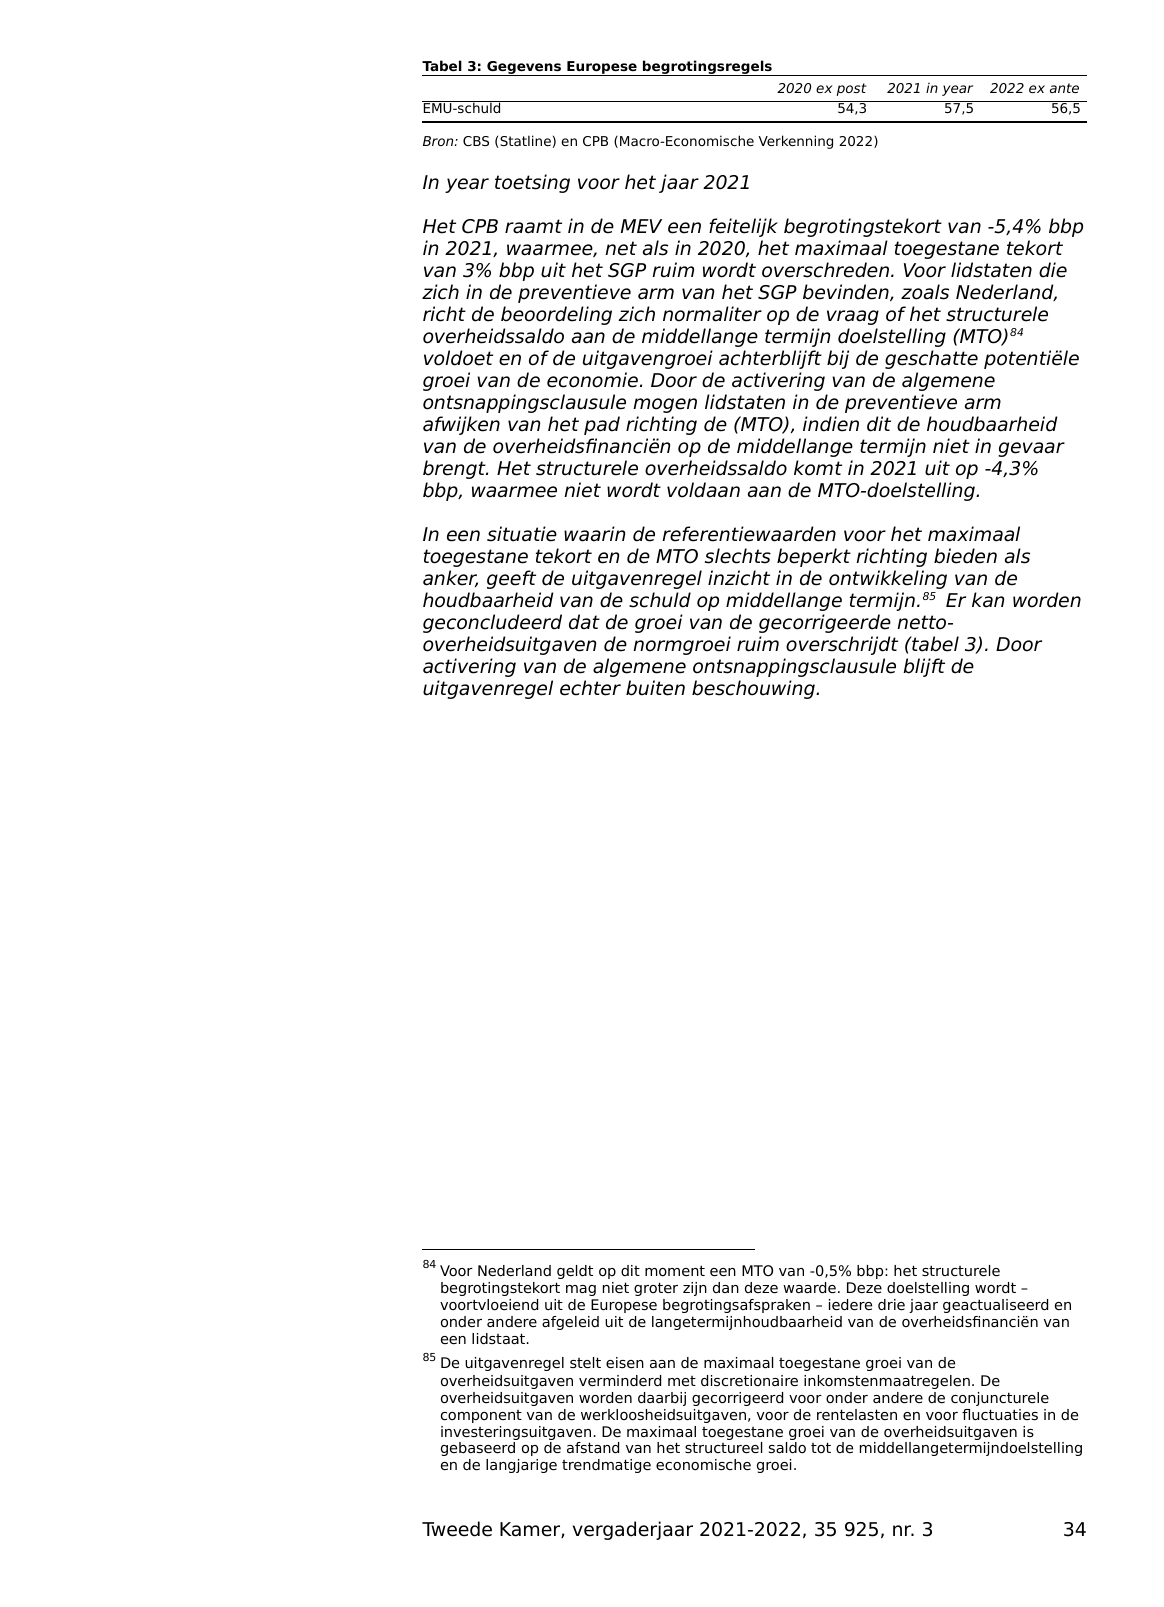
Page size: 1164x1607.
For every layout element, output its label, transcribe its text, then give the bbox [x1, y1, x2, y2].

text De uitgavenregel stelt eisen aan de maximaal toegestane groei van de overheidsuitgaven verminderd met discretionaire inkomstenmaatregelen. De overheidsuitgaven worden daarbij gecorrigeerd voor onder andere de conjuncturele component van de werkloosheidsuitgaven, voor de rentelasten en voor fluctuaties in de investeringsuitgaven. De maximaal toegestane groei van de overheidsuitgaven is gebaseerd op de afstand van het structureel saldo tot de middellangetermijndoelstelling en de langjarige trendmatige economische groei. [422, 1351, 1087, 1474]
table_cell 2021 in year [873, 76, 980, 101]
table_cell 56,5 [980, 102, 1087, 121]
table_cell 54,3 [766, 102, 873, 121]
text Voor Nederland geldt op dit moment een MTO van -0,5% bbp: het structurele begrotingstekort mag niet groter zijn dan deze waarde. Deze doelstelling wordt – voortvloeiend uit de Europese begrotingsafspraken – iedere drie jaar geactualiseerd en onder andere afgeleid uit de langetermijnhoudbaarheid van de overheidsfinanciën van een lidstaat. [422, 1258, 1087, 1348]
table_cell Bron: CBS (Statline) en CPB (Macro-Economische Verkenning 2022) [422, 123, 1087, 150]
table_cell [422, 76, 766, 101]
subtitle In year toetsing voor het jaar 2021 [422, 172, 1087, 194]
text Het CPB raamt in de MEV een feitelijk begrotingstekort van -5,4% bbp in 2021, waarmee, net als in 2020, het maximaal toegestane tekort van 3% bbp uit het SGP ruim wordt overschreden. Voor lidstaten die zich in de preventieve arm van het SGP bevinden, zoals Nederland, richt de beoordeling zich normaliter op de vraag of het structurele overheidssaldo aan de middellange termijn doelstelling (MTO) voldoet en of de uitgavengroei achterblijft bij de geschatte potentiële groei van de economie. Door de activering van de algemene ontsnappingsclausule mogen lidstaten in de preventieve arm afwijken van het pad richting de (MTO), indien dit de houdbaarheid van de overheidsfinanciën op de middellange termijn niet in gevaar brengt. Het structurele overheidssaldo komt in 2021 uit op -4,3% bbp, waarmee niet wordt voldaan aan de MTO-doelstelling. [422, 216, 1087, 502]
table_cell 57,5 [873, 102, 980, 121]
table_cell 2022 ex ante [980, 76, 1087, 101]
table_header Tabel 3: Gegevens Europese begrotingsregels [422, 59, 1087, 75]
table_cell 2020 ex post [766, 76, 873, 101]
table_cell EMU-schuld [422, 102, 766, 121]
text In een situatie waarin de referentiewaarden voor het maximaal toegestane tekort en de MTO slechts beperkt richting bieden als anker, geeft de uitgavenregel inzicht in de ontwikkeling van de houdbaarheid van de schuld op middellange termijn. Er kan worden geconcludeerd dat de groei van de gecorrigeerde netto- overheidsuitgaven de normgroei ruim overschrijdt (tabel 3). Door activering van de algemene ontsnappingsclausule blijft de uitgavenregel echter buiten beschouwing. [422, 524, 1087, 700]
